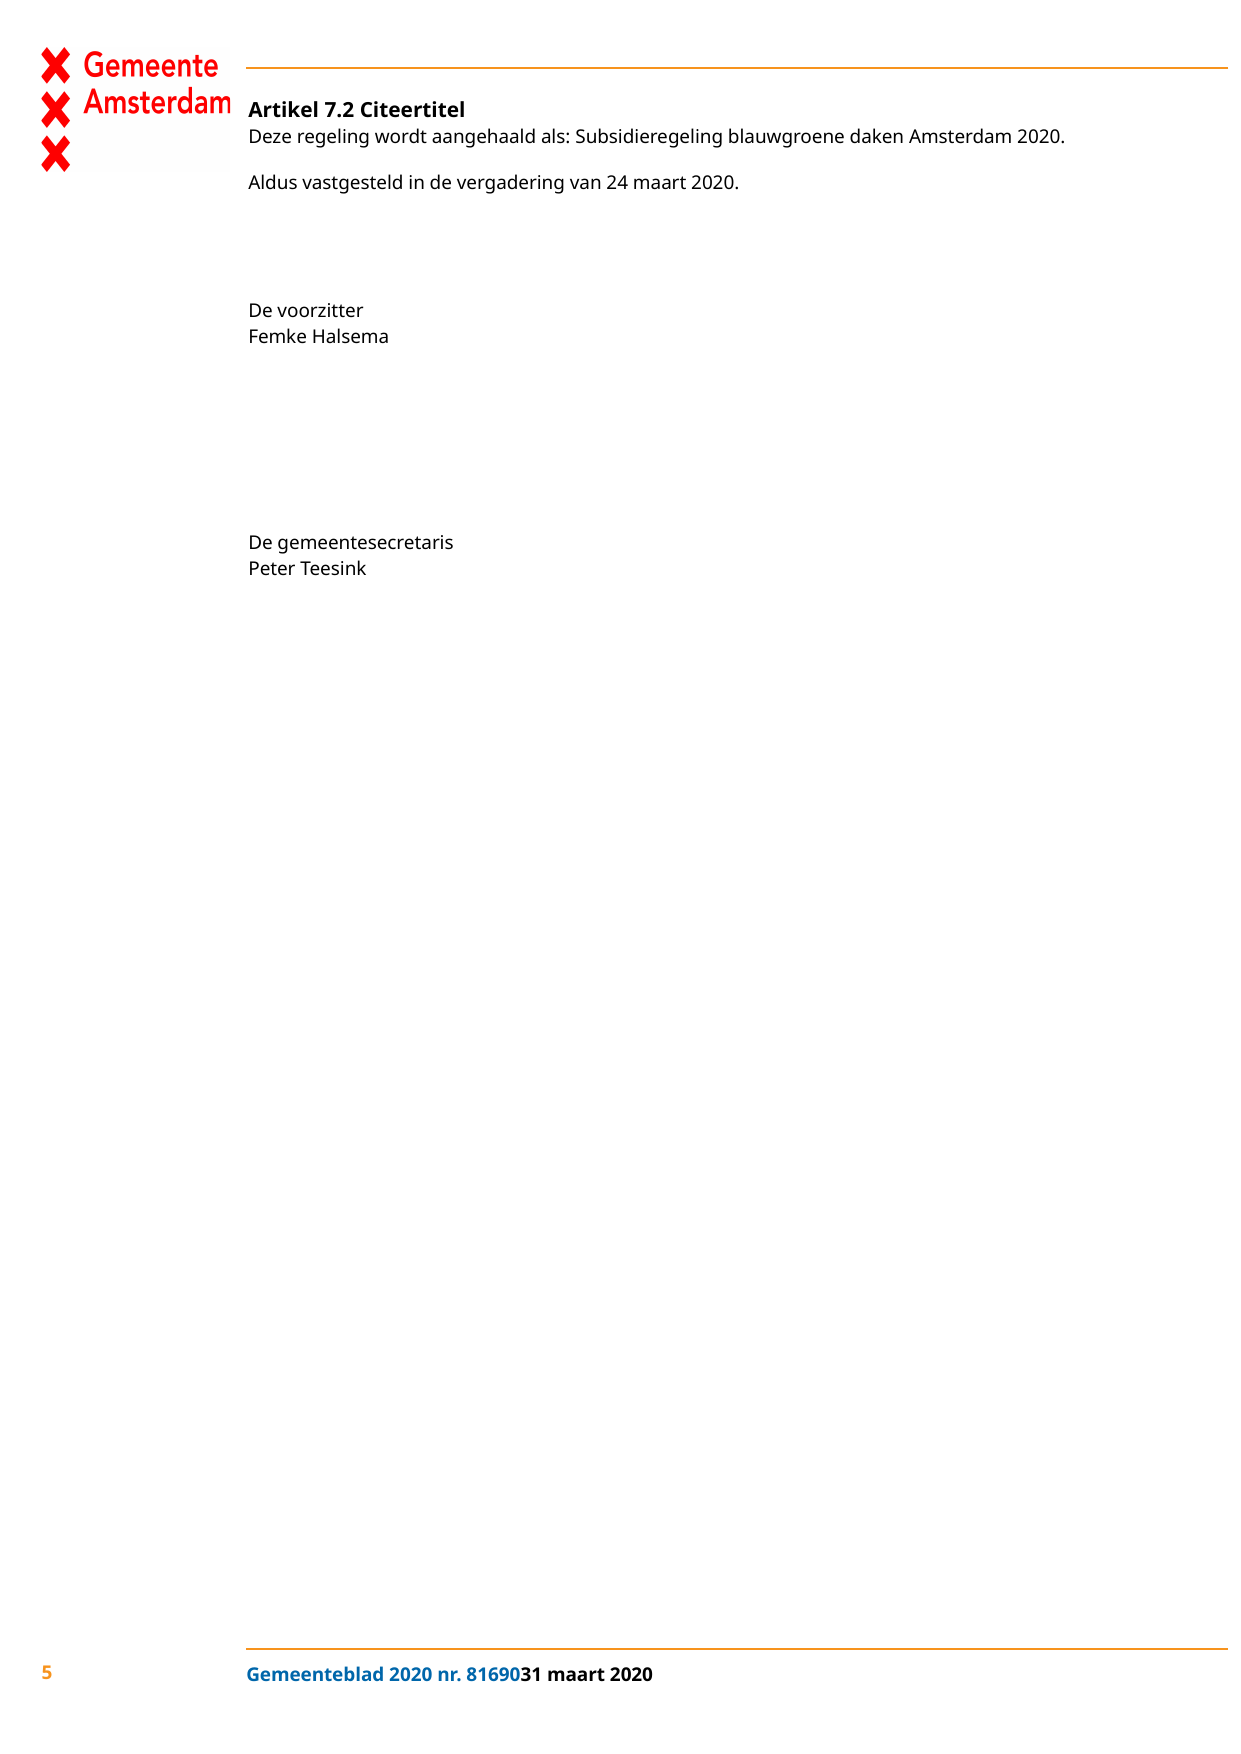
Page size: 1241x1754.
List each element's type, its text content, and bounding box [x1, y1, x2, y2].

text Peter Teesink [248, 555, 1152, 581]
text Deze regeling wordt aangehaald als: Subsidieregeling blauwgroene daken Amsterdam 2020. [248, 123, 1152, 149]
text De gemeentesecretaris [248, 529, 1152, 555]
text Aldus vastgesteld in de vergadering van 24 maart 2020. [248, 169, 1152, 194]
text Femke Halsema [248, 323, 1152, 349]
picture [41, 47, 231, 172]
text Artikel 7.2 Citeertitel [248, 95, 1152, 123]
text De voorzitter [248, 297, 1152, 323]
